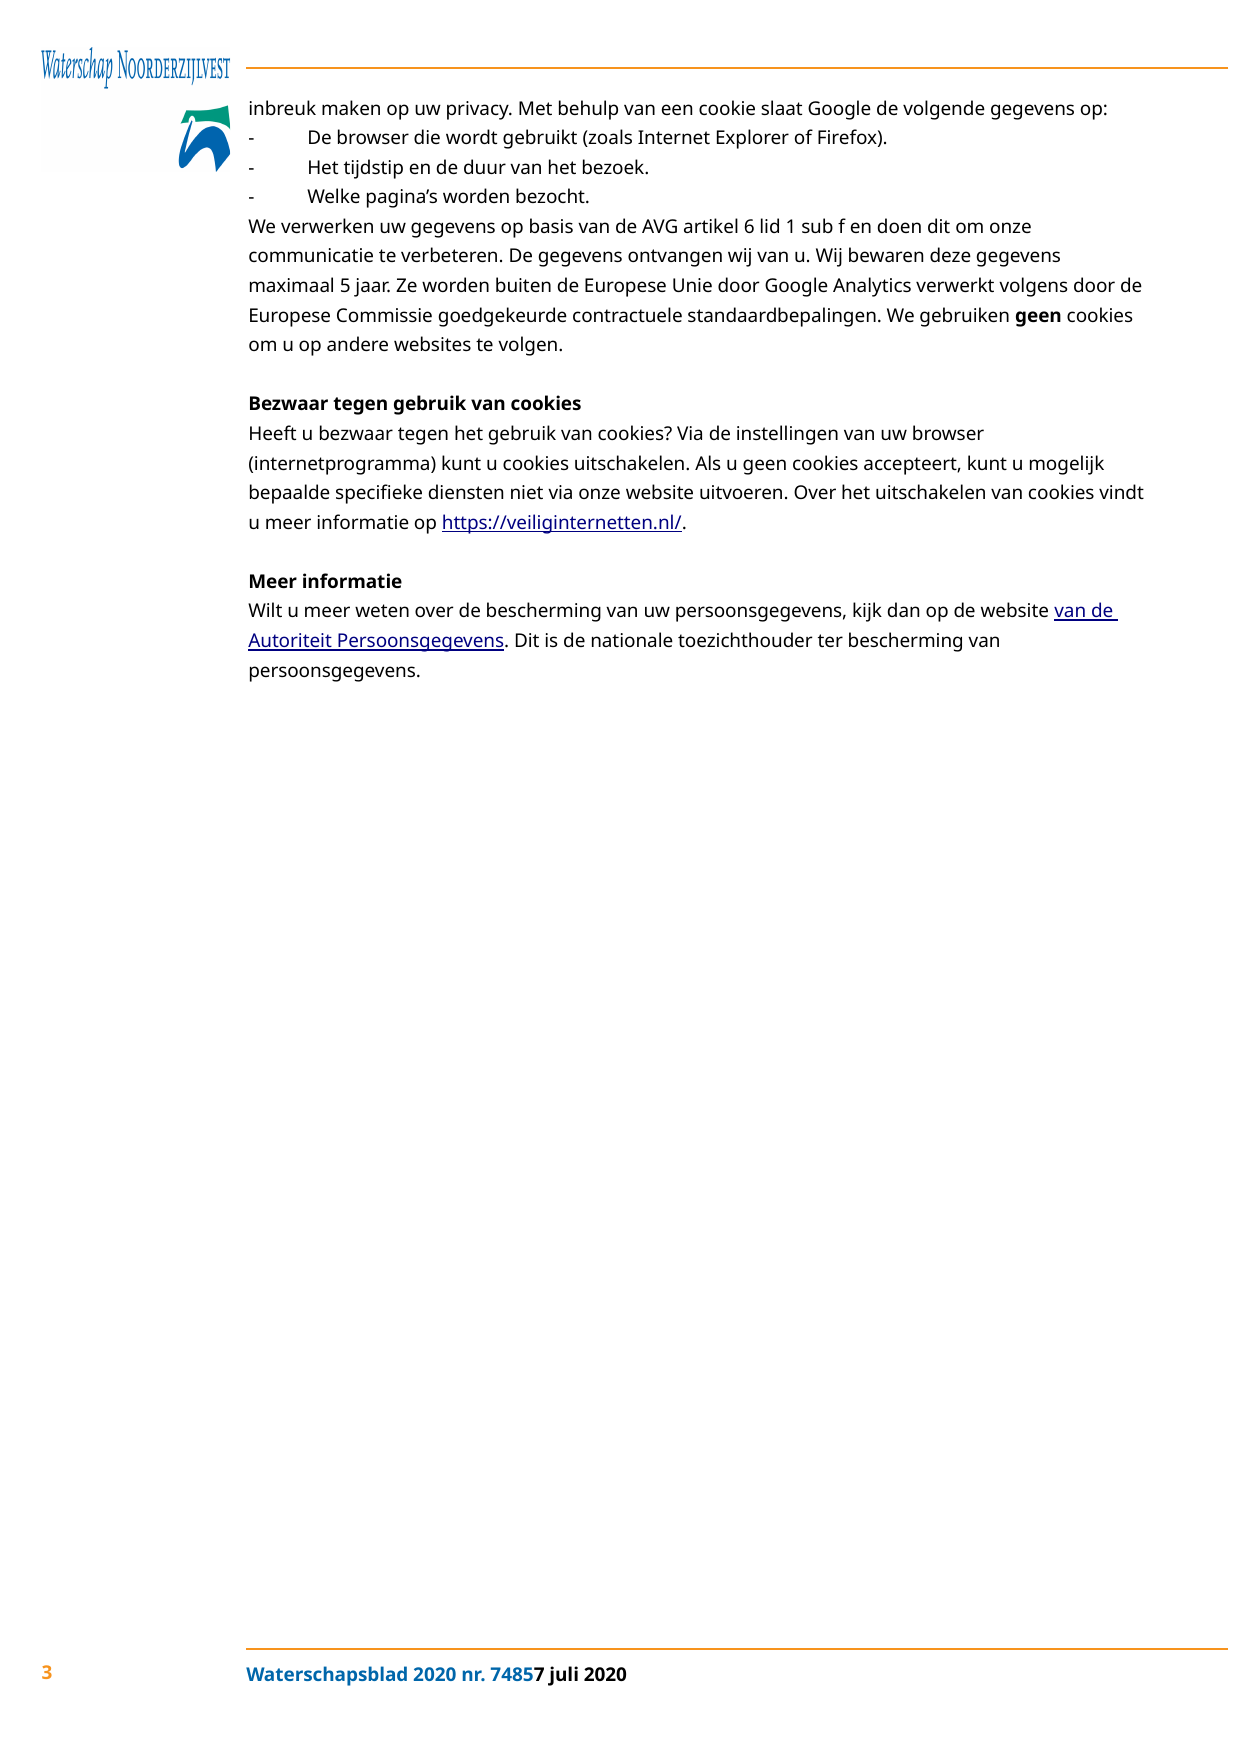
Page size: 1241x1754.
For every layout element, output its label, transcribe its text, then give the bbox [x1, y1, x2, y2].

text We verwerken uw gegevens op basis van de AVG artikel 6 lid 1 sub f en doen dit om onze communicatie te verbeteren. De gegevens ontvangen wij van u. Wij bewaren deze gegevens maximaal 5 jaar. Ze worden buiten de Europese Unie door Google Analytics verwerkt volgens door de Europese Commissie goedgekeurde contractuele standaardbepalingen. We gebruiken geen cookies om u op andere websites te volgen. [248, 213, 1152, 357]
text Bezwaar tegen gebruik van cookies [248, 391, 1152, 416]
list Het tijdstip en de duur van het bezoek. [248, 154, 1152, 180]
list Welke pagina’s worden bezocht. [248, 183, 1152, 209]
picture [41, 47, 231, 172]
text Meer informatie [248, 568, 1152, 594]
text Heeft u bezwaar tegen het gebruik van cookies? Via de instellingen van uw browser (internetprogramma) kunt u cookies uitschakelen. Als u geen cookies accepteert, kunt u mogelijk bepaalde specifieke diensten niet via onze website uitvoeren. Over het uitschakelen van cookies vindt u meer informatie op https://veiliginternetten.nl/. [248, 420, 1152, 535]
text Wilt u meer weten over de bescherming van uw persoonsgegevens, kijk dan op de website van de Autoriteit Persoonsgegevens. Dit is de nationale toezichthouder ter bescherming van persoonsgegevens. [248, 598, 1152, 683]
list De browser die wordt gebruikt (zoals Internet Explorer of Firefox). [248, 124, 1152, 150]
text inbreuk maken op uw privacy. Met behulp van een cookie slaat Google de volgende gegevens op: [248, 95, 1152, 121]
